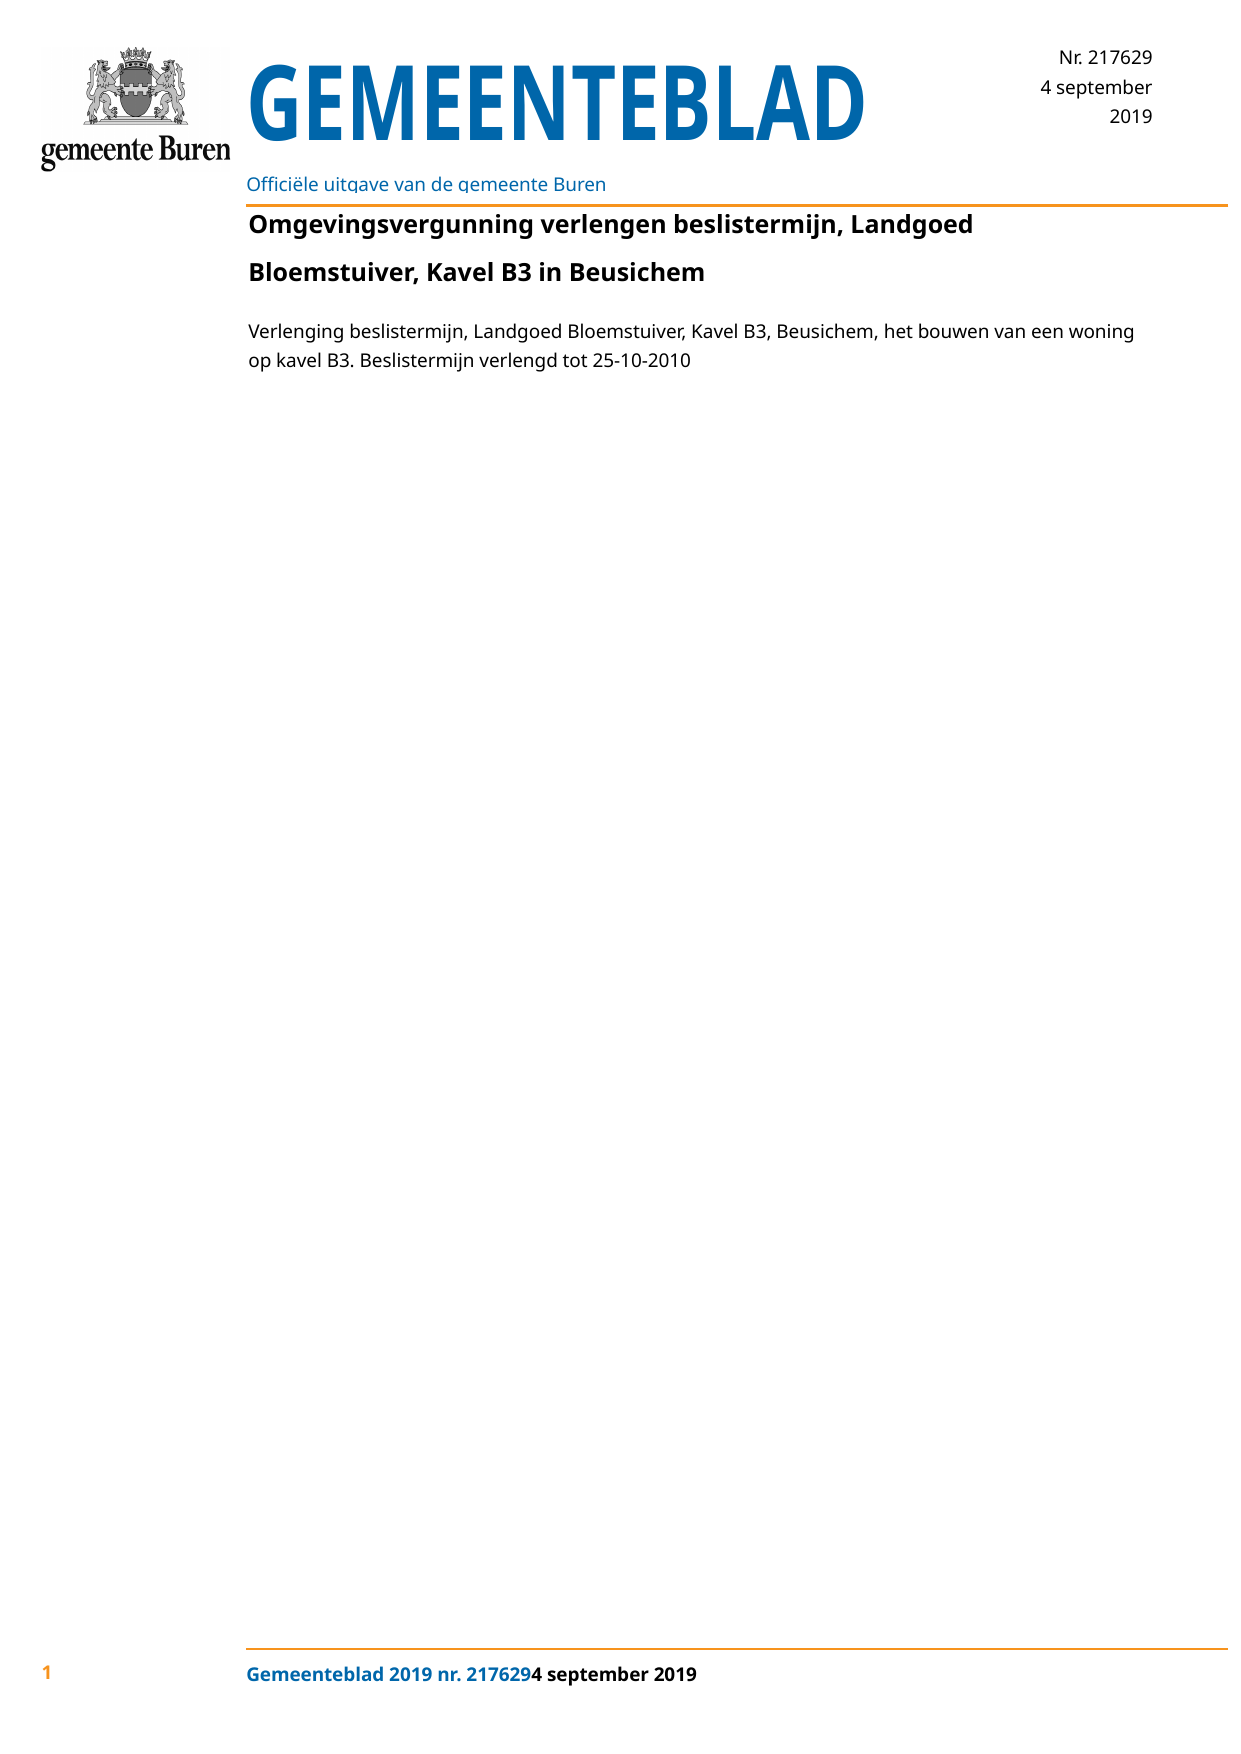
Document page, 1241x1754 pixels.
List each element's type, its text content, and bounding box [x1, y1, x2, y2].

text Verlenging beslistermijn, Landgoed Bloemstuiver, Kavel B3, Beusichem, het bouwen van een woning op kavel B3. Beslistermijn verlengd tot 25-10-2010 [248, 318, 1152, 373]
text Omgevingsvergunning verlengen beslistermijn, Landgoed Bloemstuiver, Kavel B3 in Beusichem [248, 207, 1152, 288]
picture [41, 47, 231, 172]
